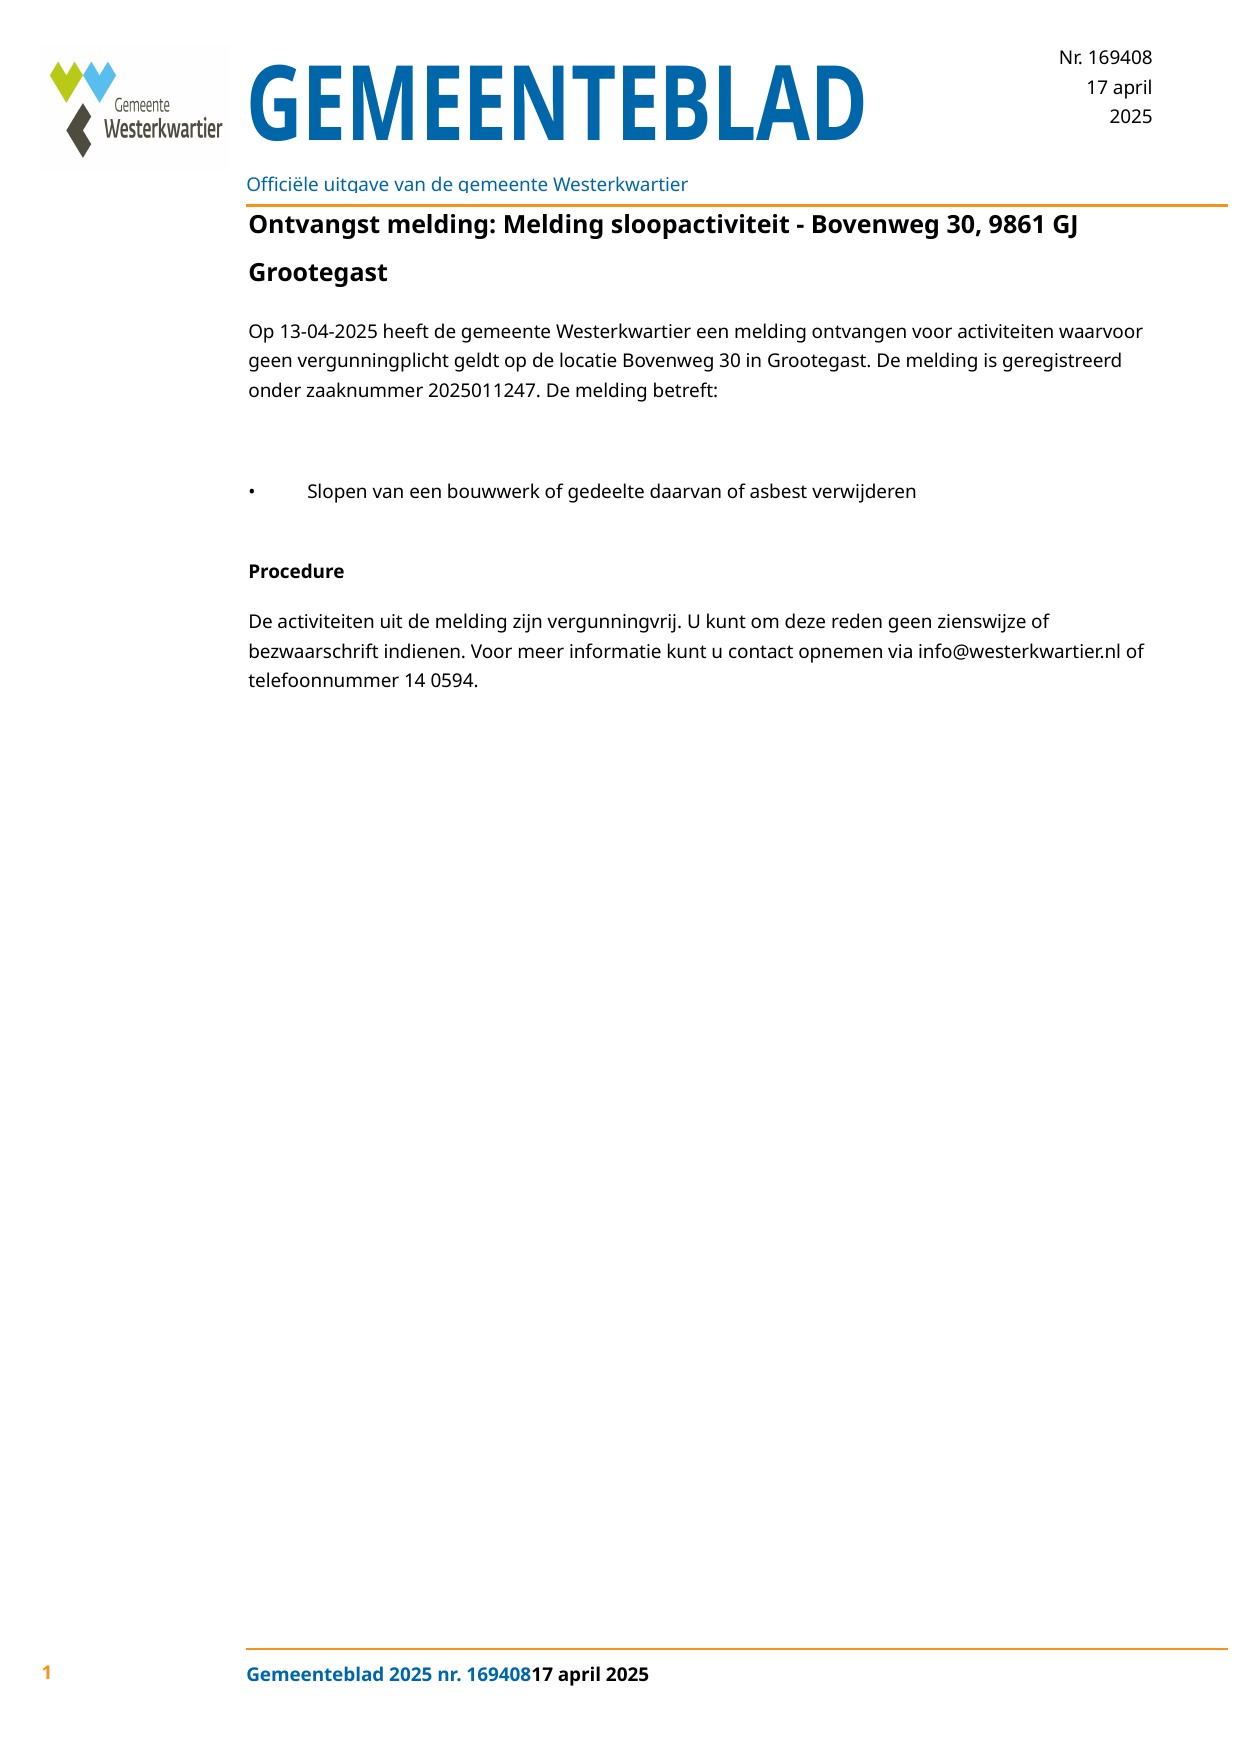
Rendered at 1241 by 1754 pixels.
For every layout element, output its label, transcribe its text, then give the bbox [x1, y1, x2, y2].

picture [41, 47, 231, 172]
text Procedure [248, 558, 1152, 584]
list Slopen van een bouwwerk of gedeelte daarvan of asbest verwijderen [248, 478, 1152, 504]
text De activiteiten uit de melding zijn vergunningvrij. U kunt om deze reden geen zienswijze of bezwaarschrift indienen. Voor meer informatie kunt u contact opnemen via info@westerkwartier.nl of telefoonnummer 14 0594. [248, 608, 1152, 693]
text Ontvangst melding: Melding sloopactiviteit - Bovenweg 30, 9861 GJ Grootegast [248, 207, 1152, 288]
text Op 13-04-2025 heeft de gemeente Westerkwartier een melding ontvangen voor activiteiten waarvoor geen vergunningplicht geldt op de locatie Bovenweg 30 in Grootegast. De melding is geregistreerd onder zaaknummer 2025011247. De melding betreft: [248, 318, 1152, 403]
